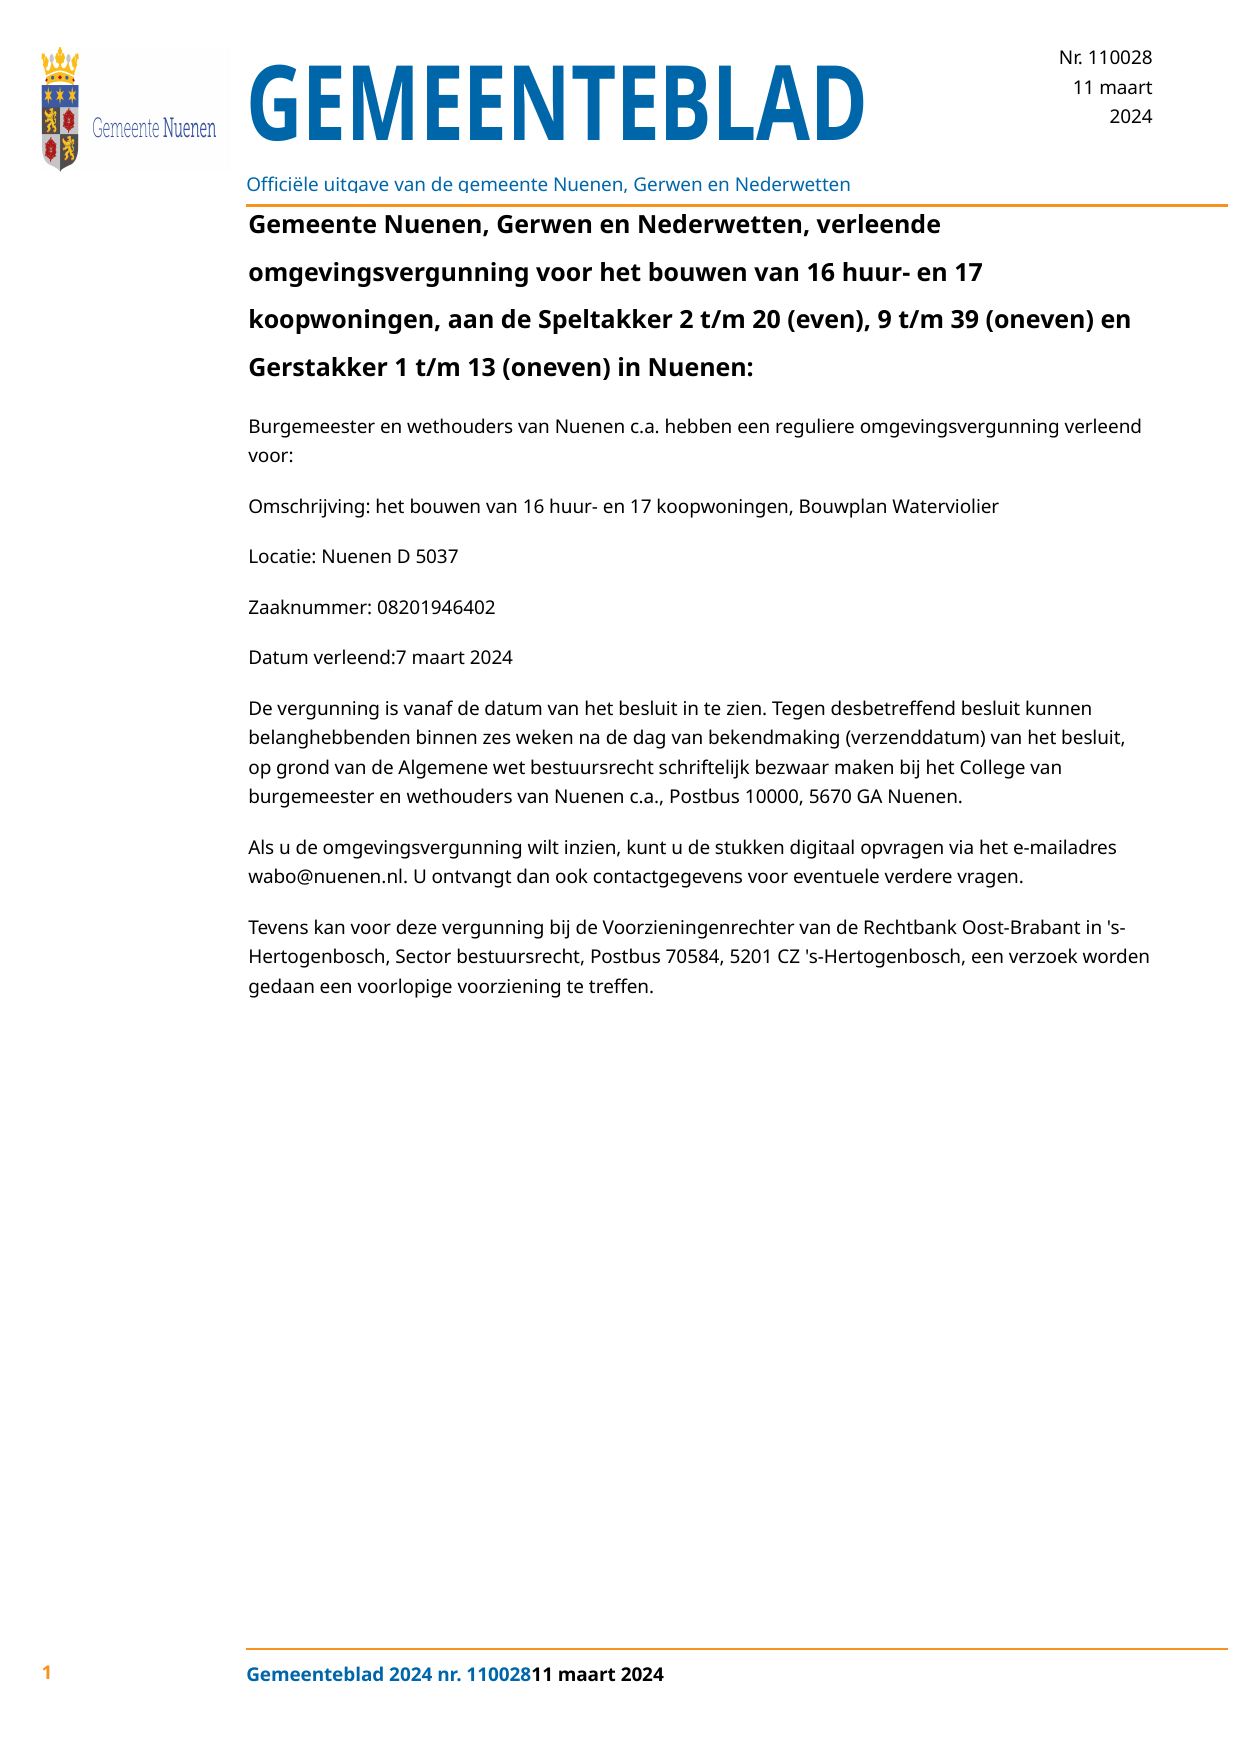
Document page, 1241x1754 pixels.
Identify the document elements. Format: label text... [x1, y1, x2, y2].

text Als u de omgevingsvergunning wilt inzien, kunt u de stukken digitaal opvragen via het e-mailadres wabo@nuenen.nl. U ontvangt dan ook contactgegevens voor eventuele verdere vragen. [248, 834, 1152, 889]
picture [41, 47, 231, 172]
text Locatie: Nuenen D 5037 [248, 543, 1152, 569]
text De vergunning is vanaf de datum van het besluit in te zien. Tegen desbetreffend besluit kunnen belanghebbenden binnen zes weken na de dag van bekendmaking (verzenddatum) van het besluit, op grond van de Algemene wet bestuursrecht schriftelijk bezwaar maken bij het College van burgemeester en wethouders van Nuenen c.a., Postbus 10000, 5670 GA Nuenen. [248, 695, 1152, 809]
text Zaaknummer: 08201946402 [248, 594, 1152, 620]
text Gemeente Nuenen, Gerwen en Nederwetten, verleende omgevingsvergunning voor het bouwen van 16 huur- en 17 koopwoningen, aan de Speltakker 2 t/m 20 (even), 9 t/m 39 (oneven) en Gerstakker 1 t/m 13 (oneven) in Nuenen: [248, 207, 1152, 384]
text Tevens kan voor deze vergunning bij de Voorzieningenrechter van de Rechtbank Oost-Brabant in 's-Hertogenbosch, Sector bestuursrecht, Postbus 70584, 5201 CZ 's-Hertogenbosch, een verzoek worden gedaan een voorlopige voorziening te treffen. [248, 914, 1152, 999]
text Burgemeester en wethouders van Nuenen c.a. hebben een reguliere omgevingsvergunning verleend voor: [248, 413, 1152, 468]
text Datum verleend:7 maart 2024 [248, 644, 1152, 670]
text Omschrijving: het bouwen van 16 huur- en 17 koopwoningen, Bouwplan Waterviolier [248, 493, 1152, 519]
